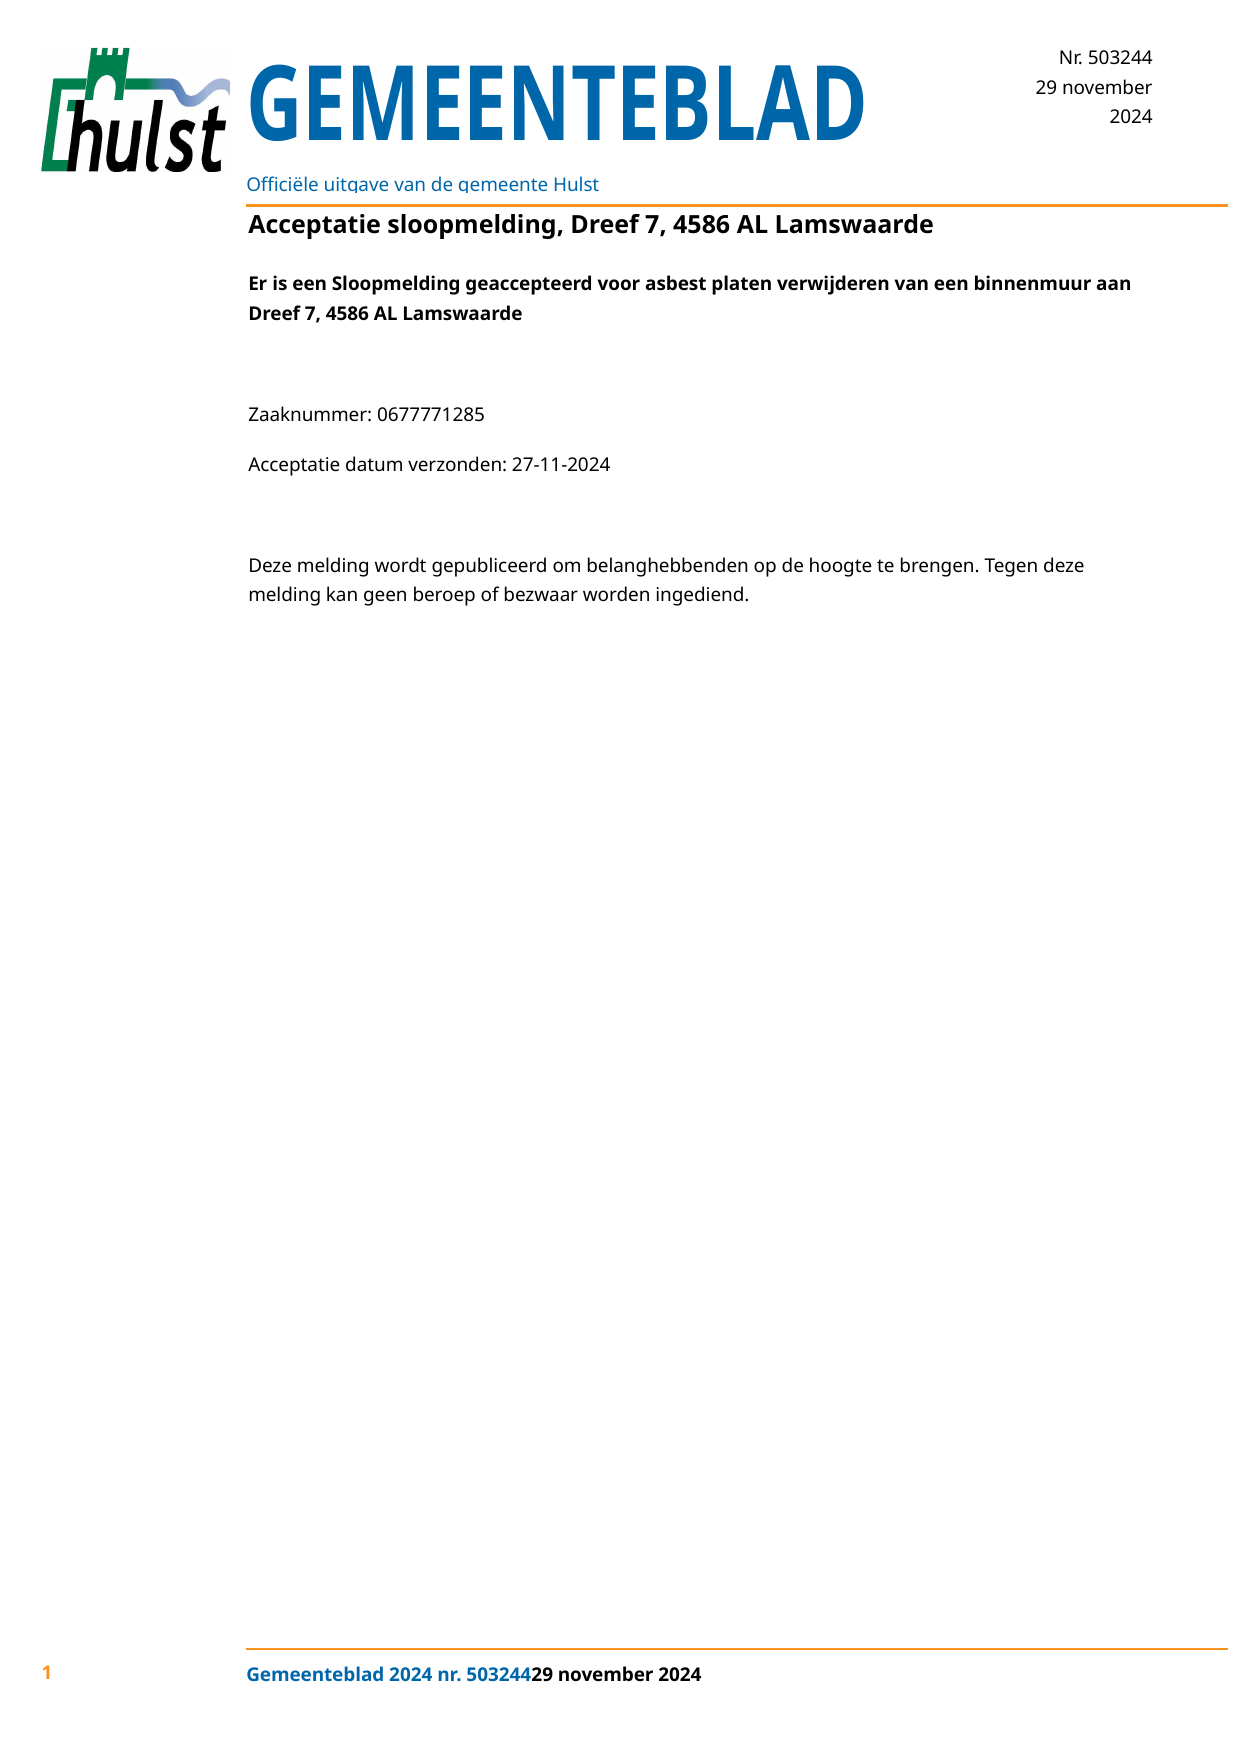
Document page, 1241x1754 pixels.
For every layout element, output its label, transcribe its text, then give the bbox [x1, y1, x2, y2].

text Deze melding wordt gepubliceerd om belanghebbenden op de hoogte te brengen. Tegen deze melding kan geen beroep of bezwaar worden ingediend. [248, 552, 1152, 607]
text Er is een Sloopmelding geaccepteerd voor asbest platen verwijderen van een binnenmuur aan Dreef 7, 4586 AL Lamswaarde [248, 270, 1152, 326]
text Acceptatie sloopmelding, Dreef 7, 4586 AL Lamswaarde [248, 207, 1152, 241]
text Zaaknummer: 0677771285 [248, 401, 1152, 426]
picture [41, 47, 231, 172]
text Acceptatie datum verzonden: 27-11-2024 [248, 451, 1152, 477]
